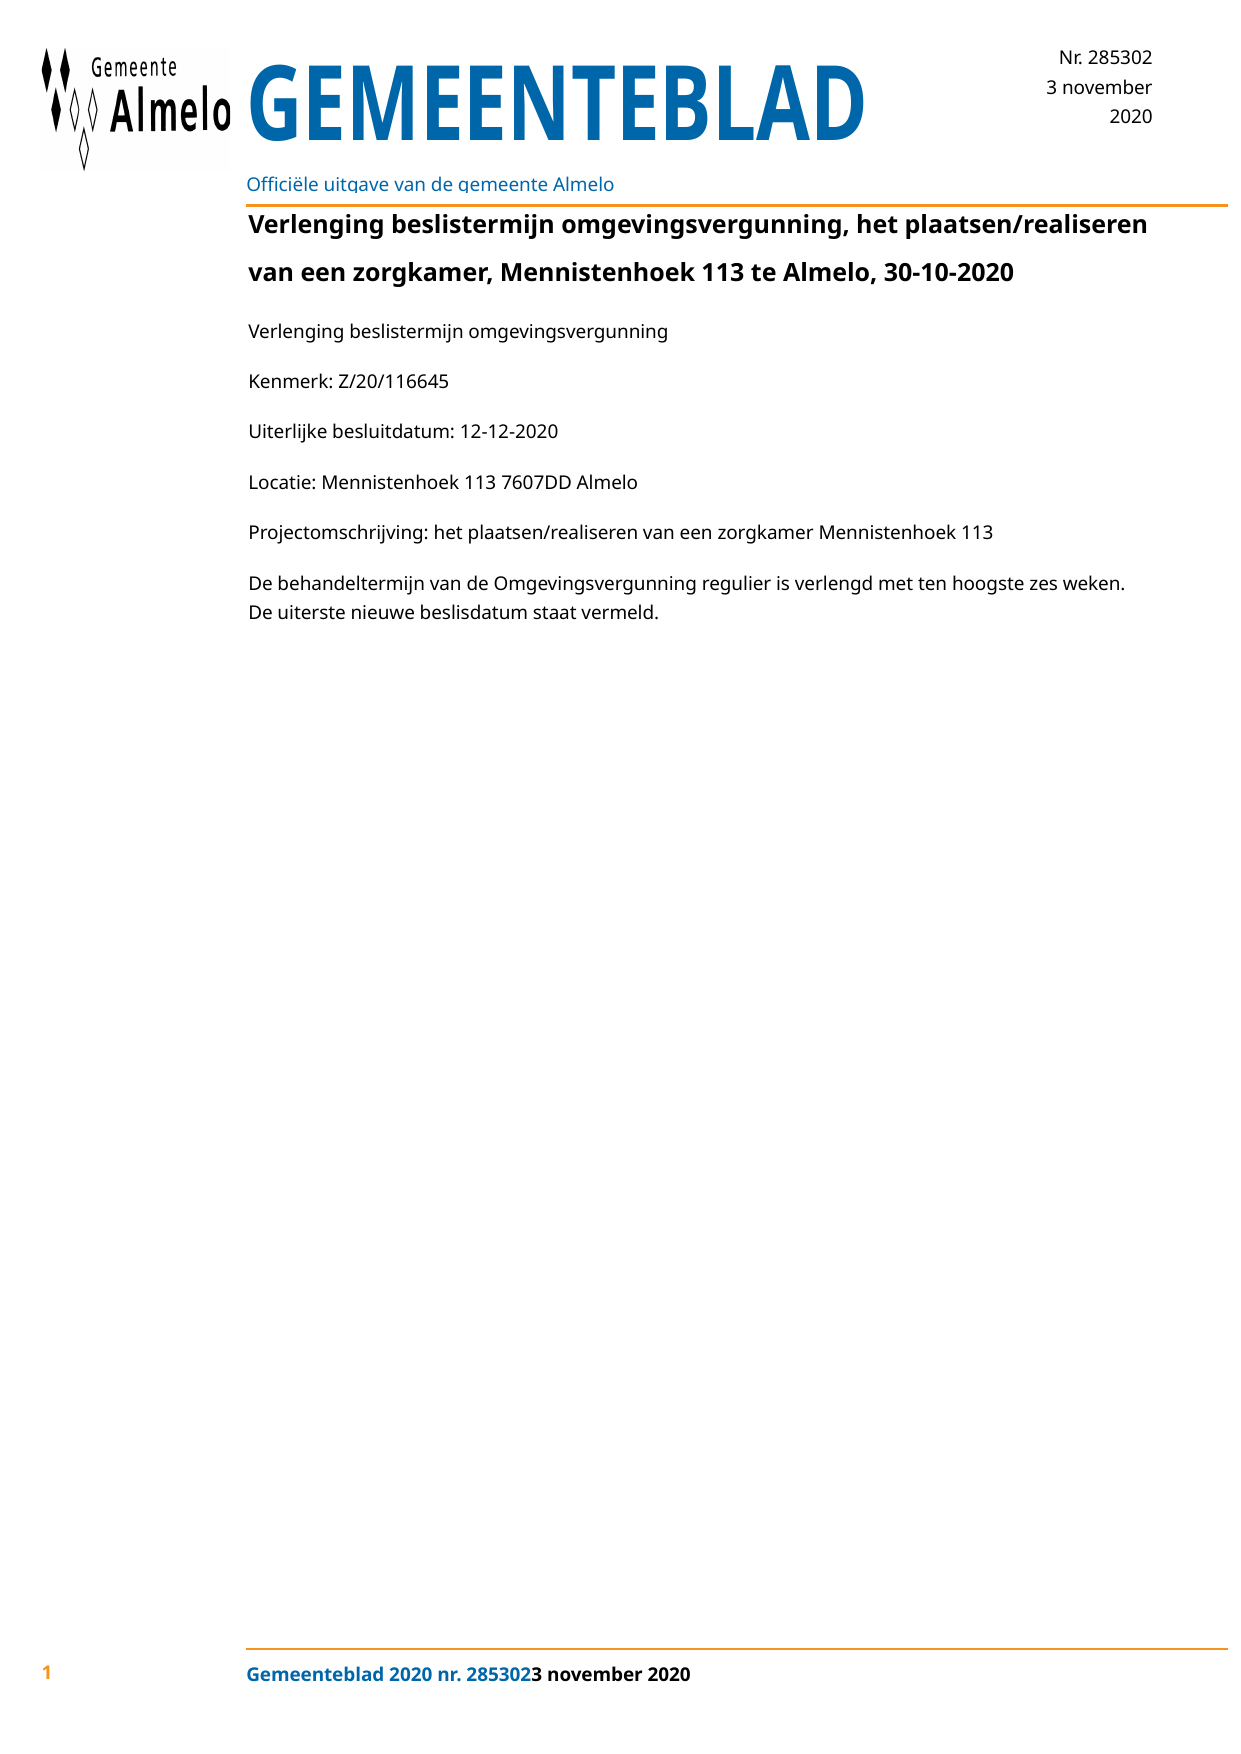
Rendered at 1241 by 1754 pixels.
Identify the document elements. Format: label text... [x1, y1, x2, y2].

text De behandeltermijn van de Omgevingsvergunning regulier is verlengd met ten hoogste zes weken. De uiterste nieuwe beslisdatum staat vermeld. [248, 570, 1152, 625]
text Locatie: Mennistenhoek 113 7607DD Almelo [248, 469, 1152, 495]
picture [41, 47, 231, 172]
text Uiterlijke besluitdatum: 12-12-2020 [248, 419, 1152, 444]
text Kenmerk: Z/20/116645 [248, 368, 1152, 394]
text Projectomschrijving: het plaatsen/realiseren van een zorgkamer Mennistenhoek 113 [248, 519, 1152, 545]
text Verlenging beslistermijn omgevingsvergunning [248, 318, 1152, 344]
text Verlenging beslistermijn omgevingsvergunning, het plaatsen/realiseren van een zorgkamer, Mennistenhoek 113 te Almelo, 30-10-2020 [248, 207, 1152, 288]
